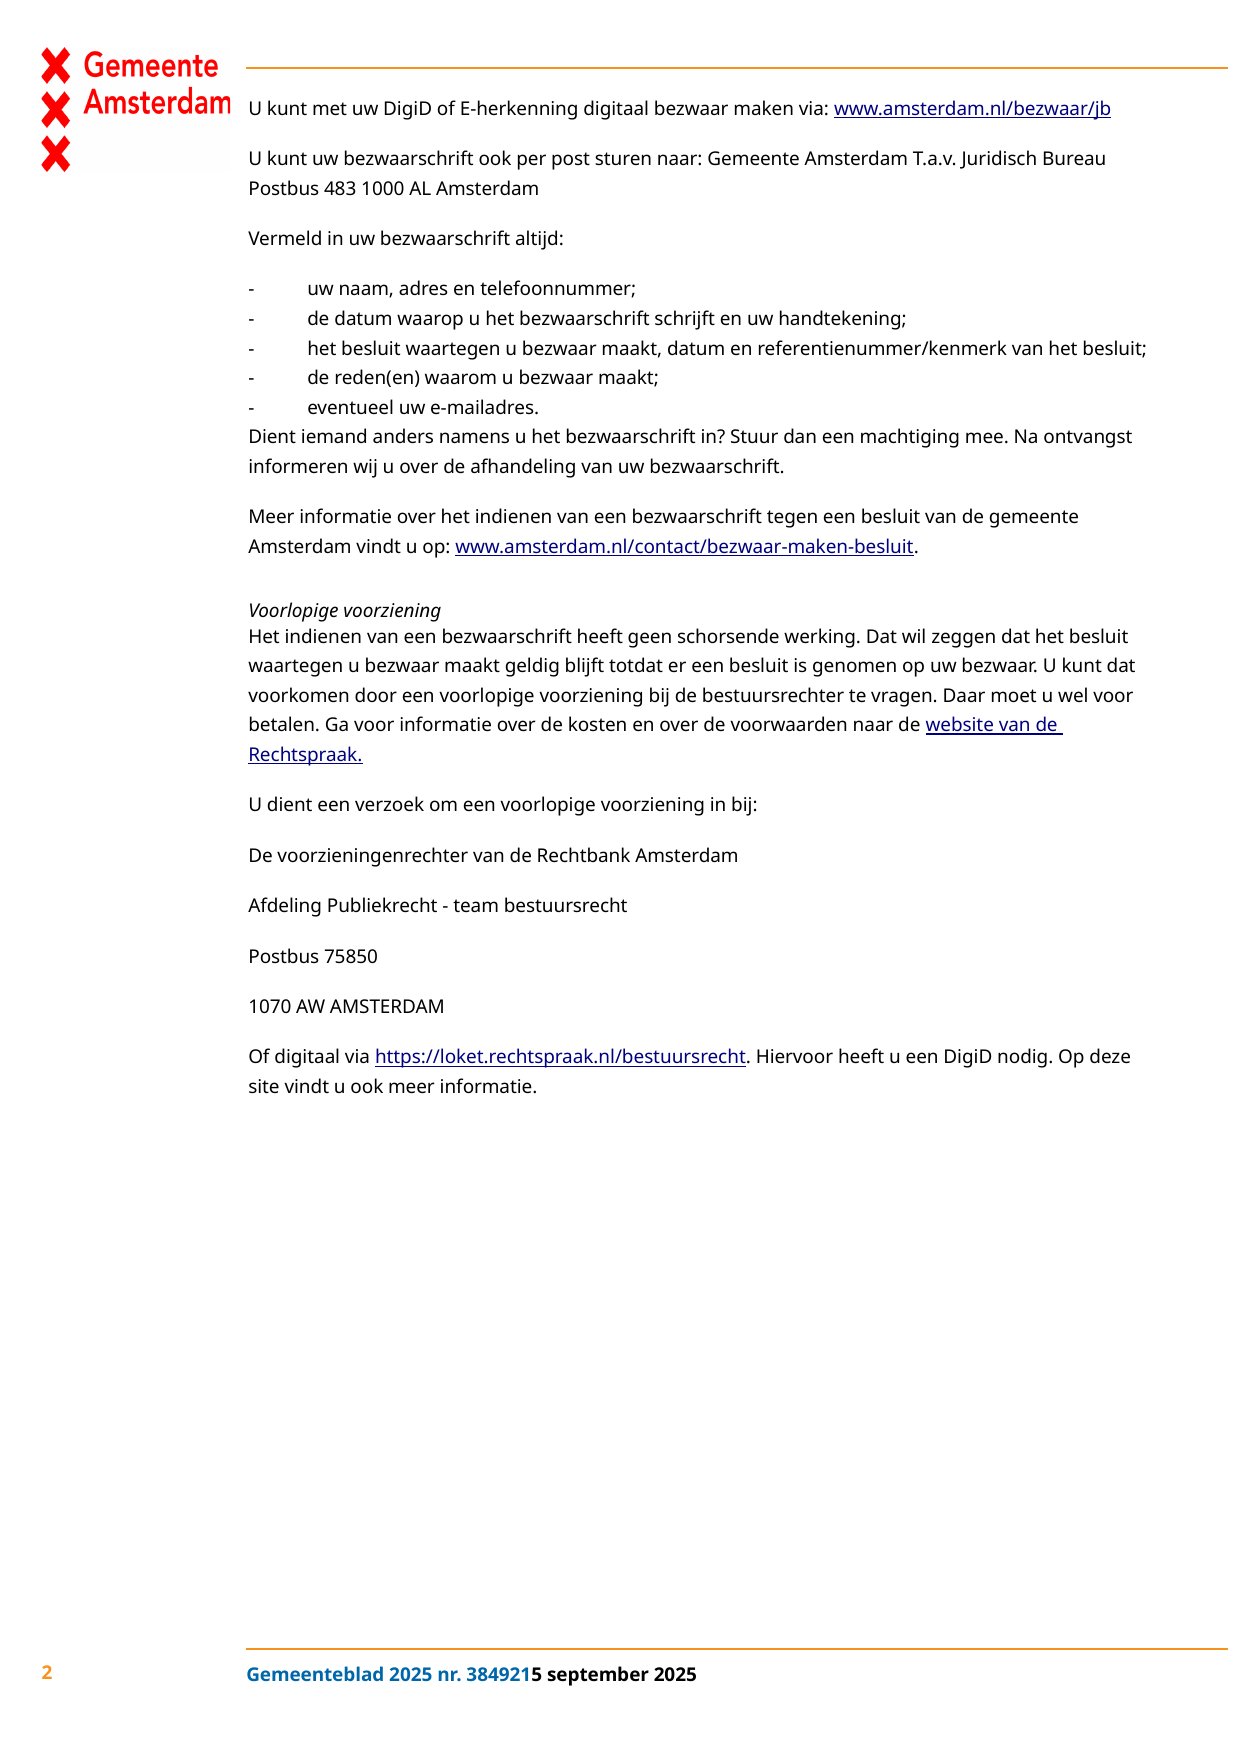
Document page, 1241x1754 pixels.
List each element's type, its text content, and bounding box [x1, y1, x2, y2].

list de datum waarop u het bezwaarschrift schrijft en uw handtekening; [248, 305, 1152, 331]
text Postbus 75850 [248, 943, 1152, 968]
list uw naam, adres en telefoonnummer; [248, 276, 1152, 301]
list het besluit waartegen u bezwaar maakt, datum en referentienummer/kenmerk van het besluit; [248, 335, 1152, 361]
text Het indienen van een bezwaarschrift heeft geen schorsende werking. Dat wil zeggen dat het besluit waartegen u bezwaar maakt geldig blijft totdat er een besluit is genomen op uw bezwaar. U kunt dat voorkomen door een voorlopige voorziening bij de bestuursrechter te vragen. Daar moet u wel voor betalen. Ga voor informatie over de kosten en over de voorwaarden naar de website van de Rechtspraak. [248, 623, 1152, 767]
text Afdeling Publiekrecht - team bestuursrecht [248, 892, 1152, 918]
list de reden(en) waarom u bezwaar maakt; [248, 364, 1152, 390]
text Dient iemand anders namens u het bezwaarschrift in? Stuur dan een machtiging mee. Na ontvangst informeren wij u over de afhandeling van uw bezwaarschrift. [248, 423, 1152, 479]
text Voorlopige voorziening [248, 597, 1152, 623]
picture [41, 47, 231, 172]
text Vermeld in uw bezwaarschrift altijd: [248, 225, 1152, 251]
text Meer informatie over het indienen van een bezwaarschrift tegen een besluit van de gemeente Amsterdam vindt u op: www.amsterdam.nl/contact/bezwaar-maken-besluit. [248, 503, 1152, 559]
text U kunt met uw DigiD of E-herkenning digitaal bezwaar maken via: www.amsterdam.nl/bezwaar/jb [248, 95, 1152, 121]
text De voorzieningenrechter van de Rechtbank Amsterdam [248, 842, 1152, 868]
text 1070 AW AMSTERDAM [248, 993, 1152, 1019]
text Of digitaal via https://loket.rechtspraak.nl/bestuursrecht. Hiervoor heeft u een DigiD nodig. Op deze site vindt u ook meer informatie. [248, 1044, 1152, 1099]
list eventueel uw e-mailadres. [248, 394, 1152, 420]
text U kunt uw bezwaarschrift ook per post sturen naar: Gemeente Amsterdam T.a.v. Juridisch Bureau Postbus 483 1000 AL Amsterdam [248, 145, 1152, 201]
text U dient een verzoek om een voorlopige voorziening in bij: [248, 792, 1152, 817]
